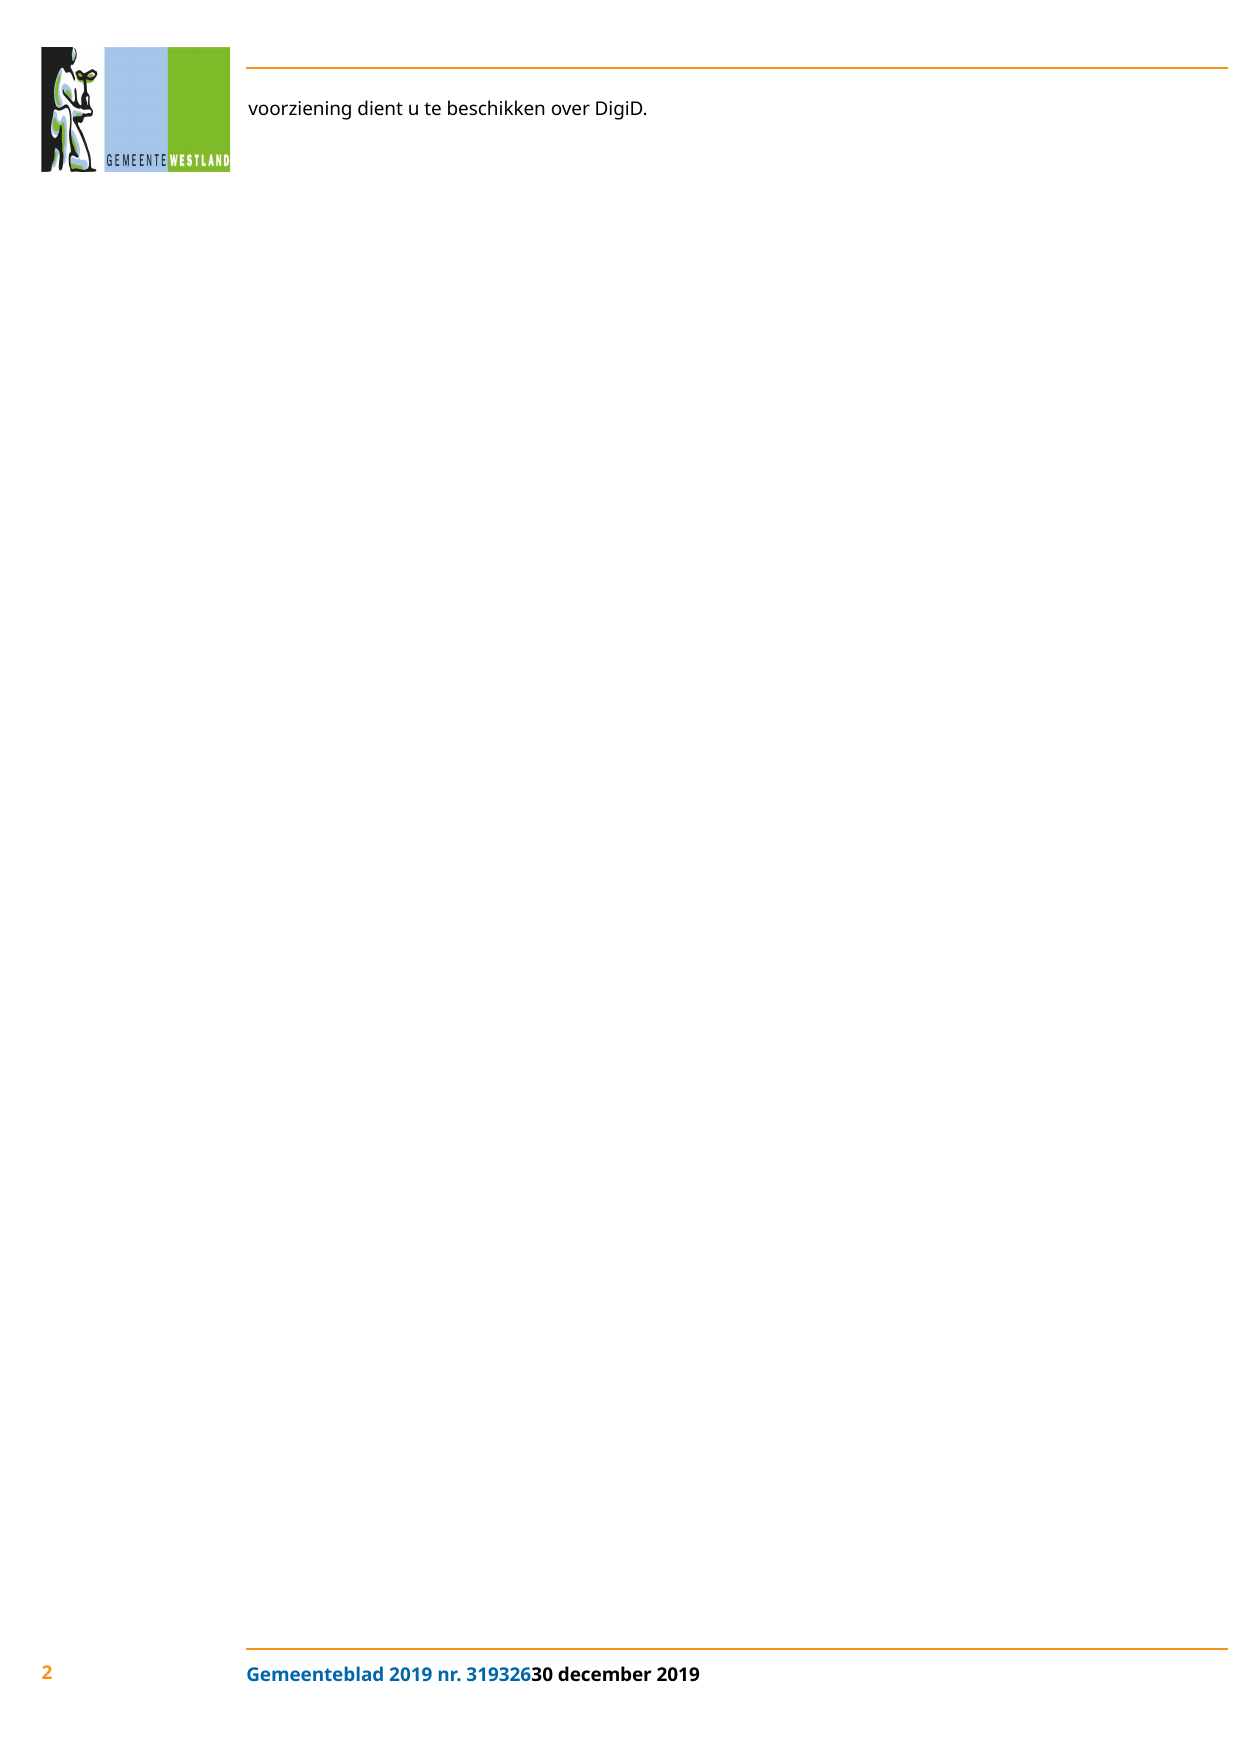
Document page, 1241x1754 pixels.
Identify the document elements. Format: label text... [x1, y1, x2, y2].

picture [41, 47, 231, 172]
text voorziening dient u te beschikken over DigiD. [248, 95, 1152, 121]
